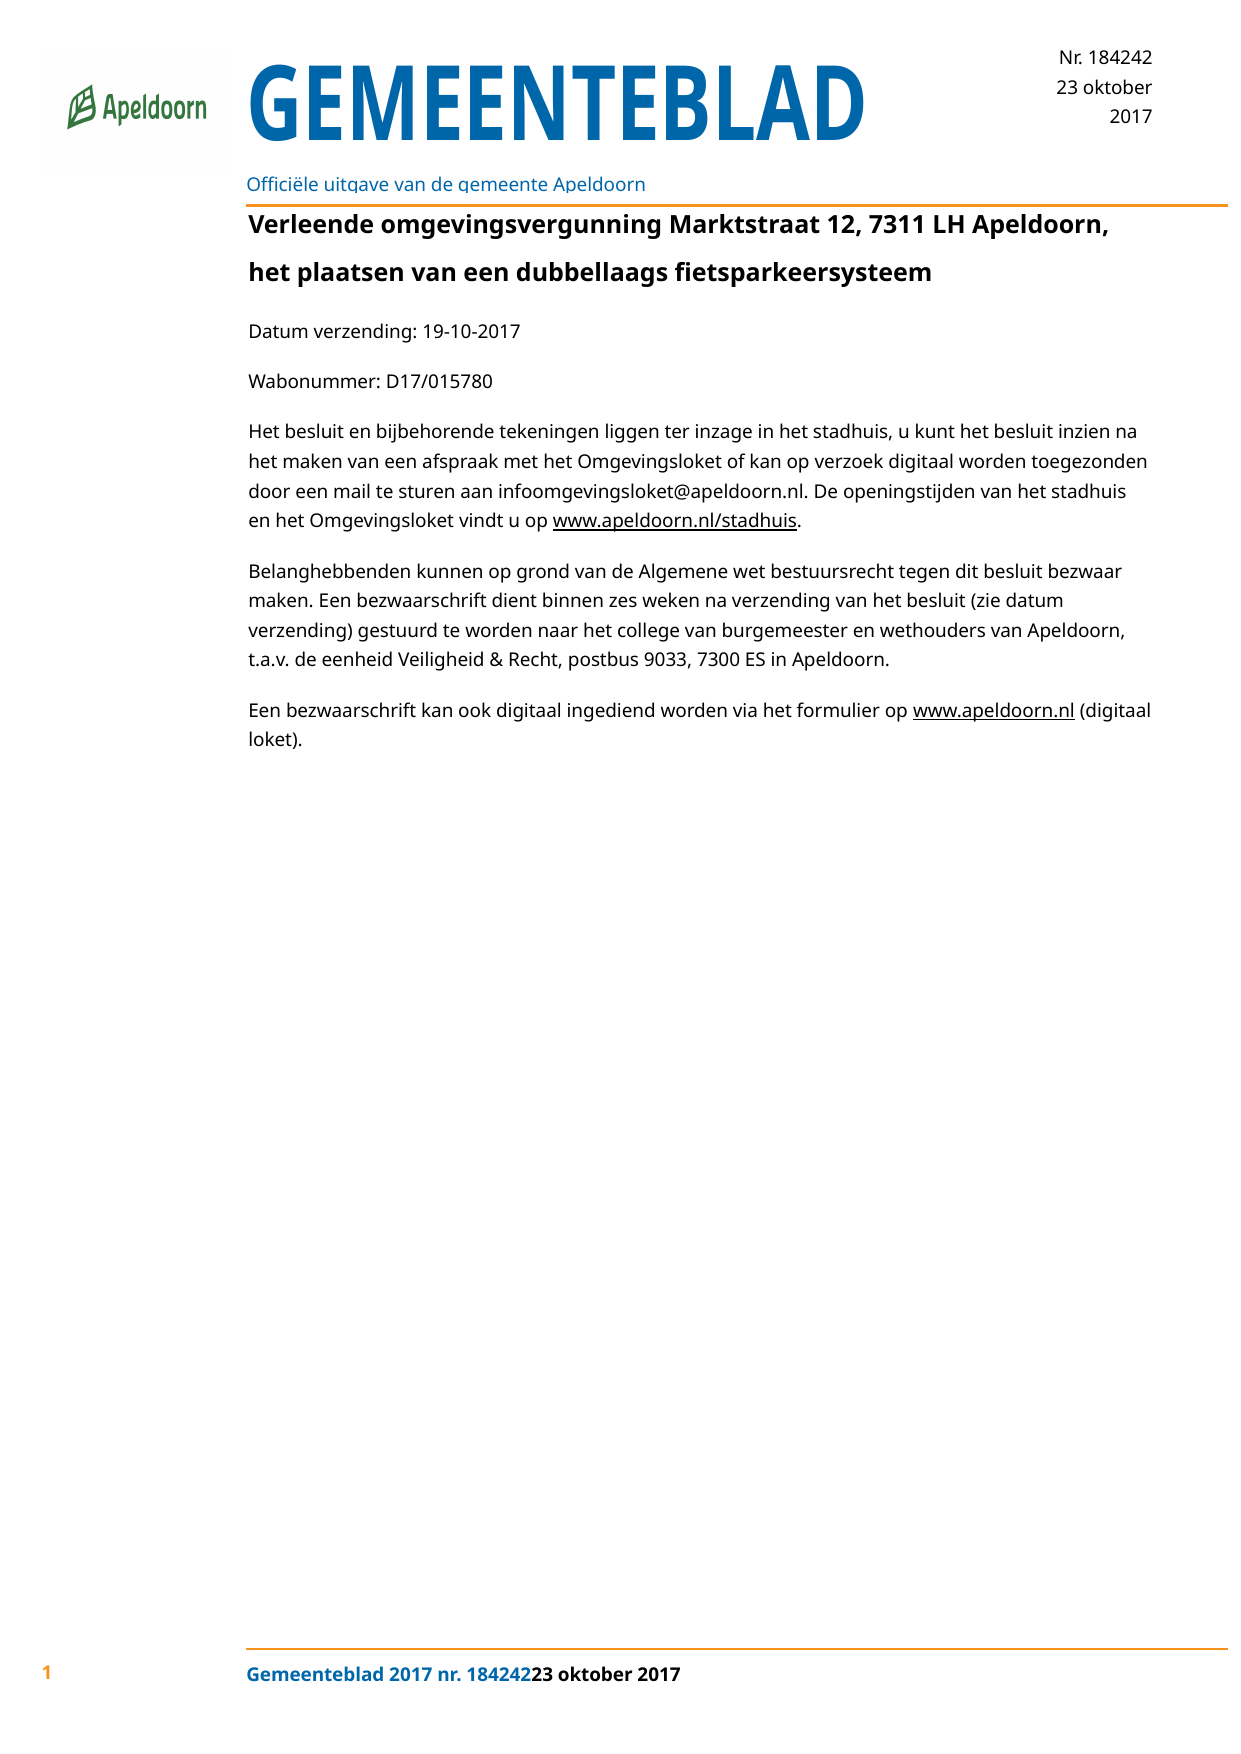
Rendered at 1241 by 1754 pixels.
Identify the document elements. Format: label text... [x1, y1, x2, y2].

text Een bezwaarschrift kan ook digitaal ingediend worden via het formulier op www.apeldoorn.nl (digitaal loket). [248, 697, 1152, 752]
text Verleende omgevingsvergunning Marktstraat 12, 7311 LH Apeldoorn, het plaatsen van een dubbellaags fietsparkeersysteem [248, 207, 1152, 288]
picture [41, 47, 231, 172]
text Wabonummer: D17/015780 [248, 368, 1152, 394]
text Het besluit en bijbehorende tekeningen liggen ter inzage in het stadhuis, u kunt het besluit inzien na het maken van een afspraak met het Omgevingsloket of kan op verzoek digitaal worden toegezonden door een mail te sturen aan infoomgevingsloket@apeldoorn.nl. De openingstijden van het stadhuis en het Omgevingsloket vindt u op www.apeldoorn.nl/stadhuis. [248, 419, 1152, 533]
text Datum verzending: 19-10-2017 [248, 318, 1152, 344]
text Belanghebbenden kunnen op grond van de Algemene wet bestuursrecht tegen dit besluit bezwaar maken. Een bezwaarschrift dient binnen zes weken na verzending van het besluit (zie datum verzending) gestuurd te worden naar het college van burgemeester en wethouders van Apeldoorn, t.a.v. de eenheid Veiligheid & Recht, postbus 9033, 7300 ES in Apeldoorn. [248, 558, 1152, 672]
